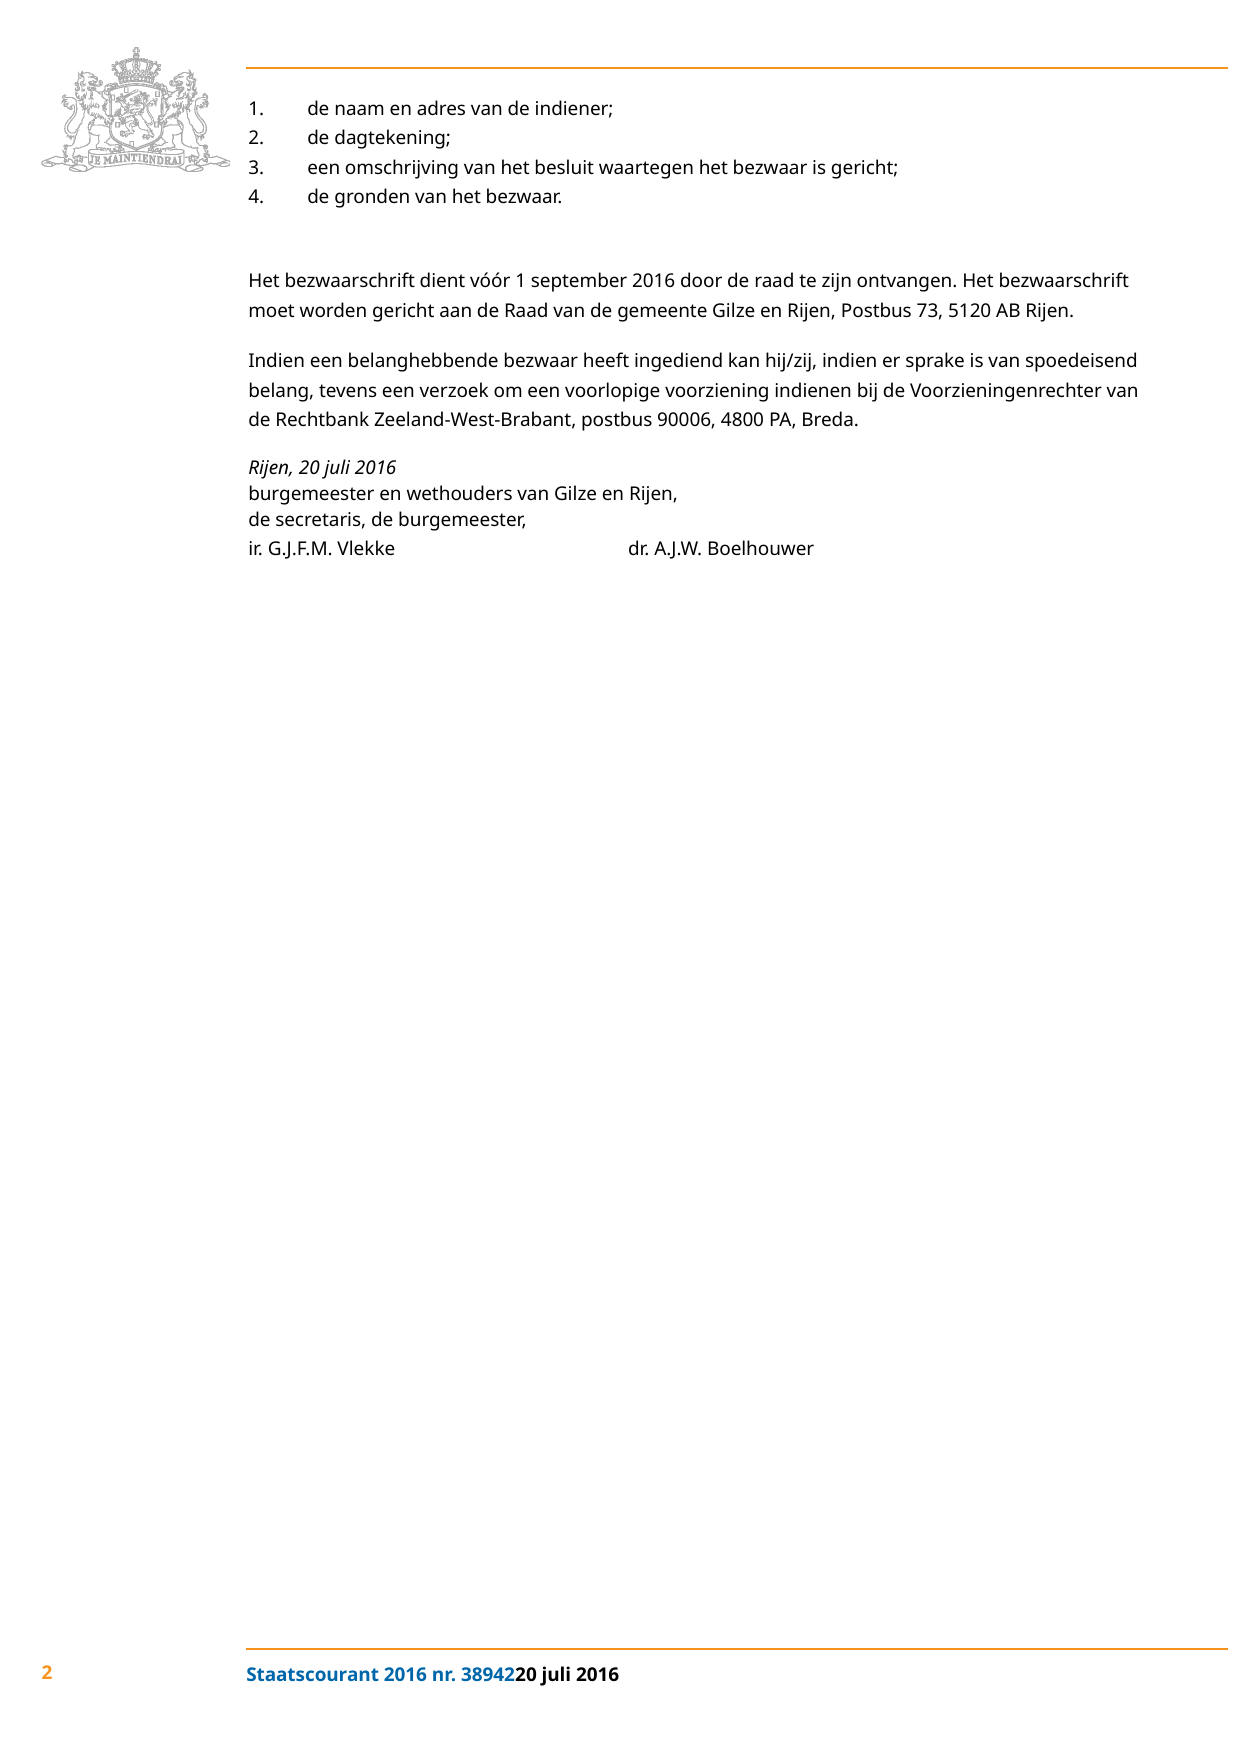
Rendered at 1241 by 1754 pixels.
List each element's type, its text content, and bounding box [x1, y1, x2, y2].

list de gronden van het bezwaar. [248, 183, 1152, 209]
text de secretaris, de burgemeester, [248, 506, 1152, 532]
text Indien een belanghebbende bezwaar heeft ingediend kan hij/zij, indien er sprake is van spoedeisend belang, tevens een verzoek om een voorlopige voorziening indienen bij de Voorzieningenrechter van de Rechtbank Zeeland-West-Brabant, postbus 90006, 4800 PA, Breda. [248, 347, 1152, 432]
list een omschrijving van het besluit waartegen het bezwaar is gericht; [248, 154, 1152, 180]
text burgemeester en wethouders van Gilze en Rijen, [248, 480, 1152, 506]
list de naam en adres van de indiener; [248, 95, 1152, 121]
text Het bezwaarschrift dient vóór 1 september 2016 door de raad te zijn ontvangen. Het bezwaarschrift moet worden gericht aan de Raad van de gemeente Gilze en Rijen, Postbus 73, 5120 AB Rijen. [248, 267, 1152, 323]
text ir. G.J.F.M. Vlekke dr. A.J.W. Boelhouwer [248, 532, 1152, 561]
list de dagtekening; [248, 124, 1152, 150]
picture [41, 47, 231, 172]
text Rijen, 20 juli 2016 [248, 454, 1152, 480]
